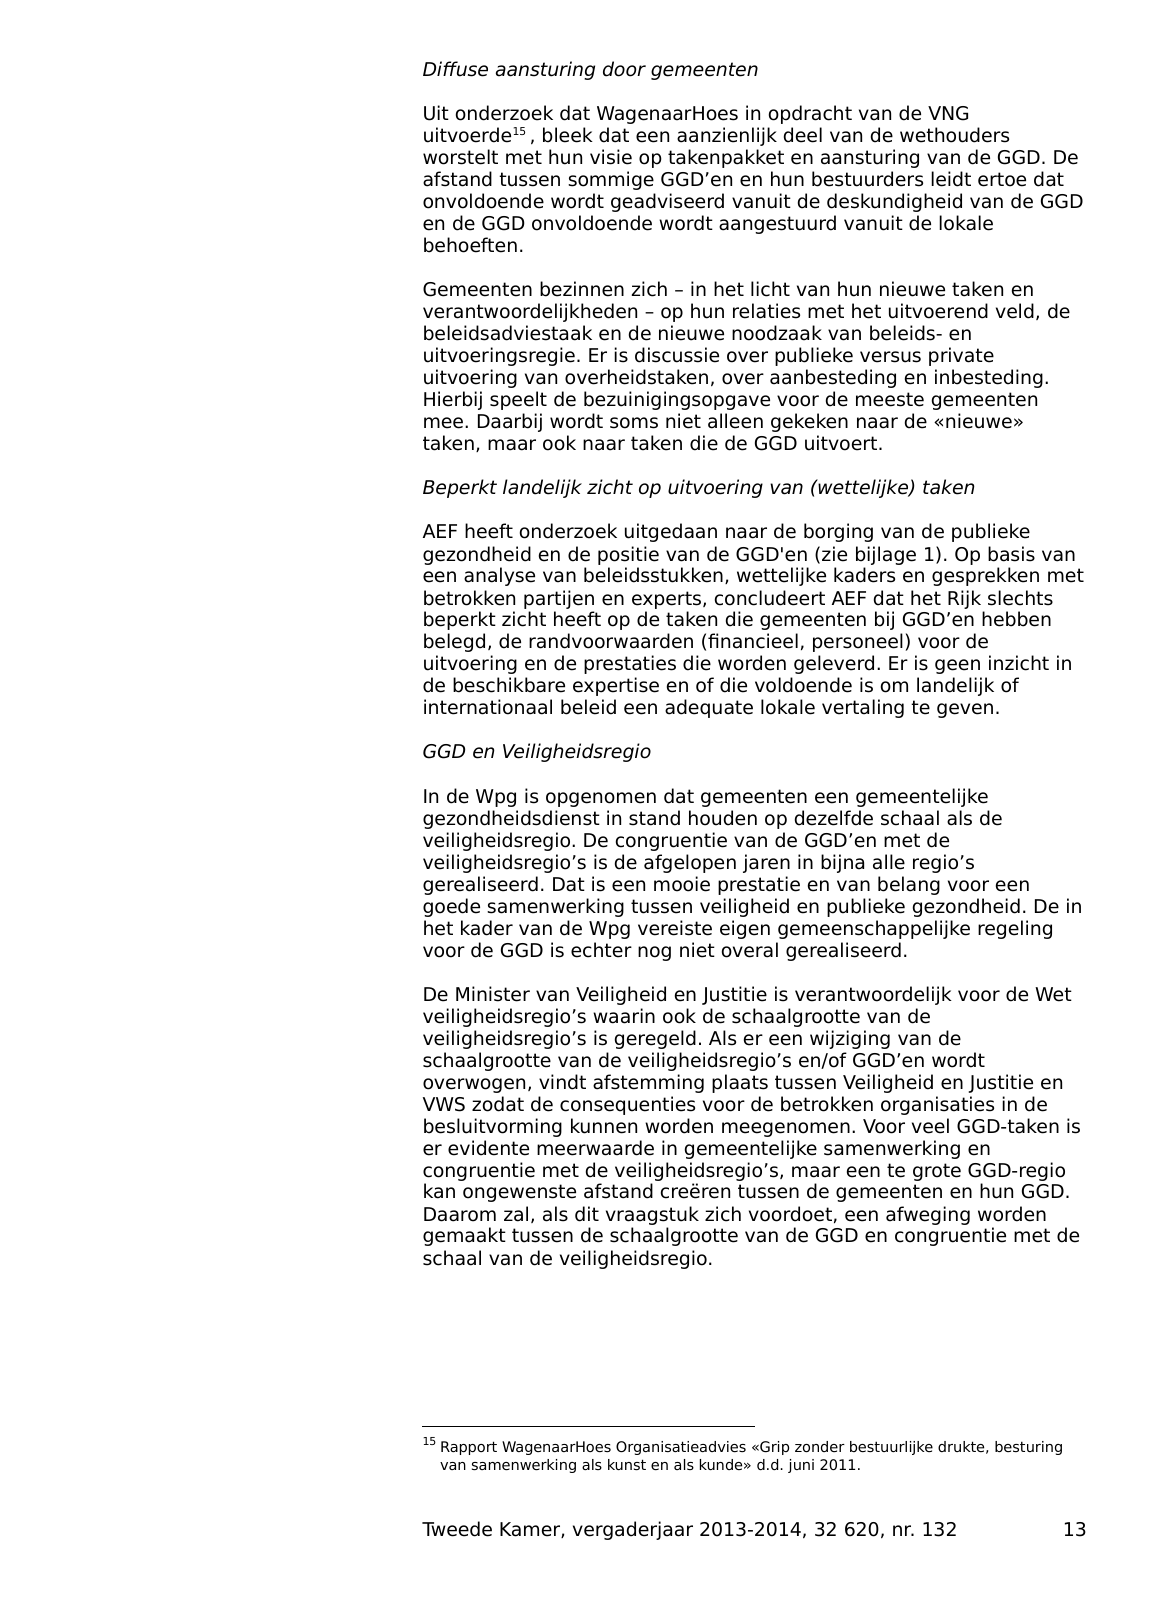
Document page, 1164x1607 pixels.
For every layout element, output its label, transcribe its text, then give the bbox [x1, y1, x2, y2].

subtitle Diffuse aansturing door gemeenten [422, 59, 1087, 81]
text De Minister van Veiligheid en Justitie is verantwoordelijk voor de Wet veiligheidsregio’s waarin ook de schaalgrootte van de veiligheidsregio’s is geregeld. Als er een wijziging van de schaalgrootte van de veiligheidsregio’s en/of GGD’en wordt overwogen, vindt afstemming plaats tussen Veiligheid en Justitie en VWS zodat de consequenties voor de betrokken organisaties in de besluitvorming kunnen worden meegenomen. Voor veel GGD-taken is er evidente meerwaarde in gemeentelijke samenwerking en congruentie met de veiligheidsregio’s, maar een te grote GGD-regio kan ongewenste afstand creëren tussen de gemeenten en hun GGD. Daarom zal, als dit vraagstuk zich voordoet, een afweging worden gemaakt tussen de schaalgrootte van de GGD en congruentie met de schaal van de veiligheidsregio. [422, 984, 1087, 1269]
text Gemeenten bezinnen zich – in het licht van hun nieuwe taken en verantwoordelijkheden – op hun relaties met het uitvoerend veld, de beleidsadviestaak en de nieuwe noodzaak van beleids- en uitvoeringsregie. Er is discussie over publieke versus private uitvoering van overheidstaken, over aanbesteding en inbesteding. Hierbij speelt de bezuinigingsopgave voor de meeste gemeenten mee. Daarbij wordt soms niet alleen gekeken naar de «nieuwe» taken, maar ook naar taken die de GGD uitvoert. [422, 279, 1087, 455]
text In de Wpg is opgenomen dat gemeenten een gemeentelijke gezondheidsdienst in stand houden op dezelfde schaal als de veiligheidsregio. De congruentie van de GGD’en met de veiligheidsregio’s is de afgelopen jaren in bijna alle regio’s gerealiseerd. Dat is een mooie prestatie en van belang voor een goede samenwerking tussen veiligheid en publieke gezondheid. De in het kader van de Wpg vereiste eigen gemeenschappelijke regeling voor de GGD is echter nog niet overal gerealiseerd. [422, 786, 1087, 961]
text AEF heeft onderzoek uitgedaan naar de borging van de publieke gezondheid en de positie van de GGD'en (zie bijlage 1). Op basis van een analyse van beleidsstukken, wettelijke kaders en gesprekken met betrokken partijen en experts, concludeert AEF dat het Rijk slechts beperkt zicht heeft op de taken die gemeenten bij GGD’en hebben belegd, de randvoorwaarden (financieel, personeel) voor de uitvoering en de prestaties die worden geleverd. Er is geen inzicht in de beschikbare expertise en of die voldoende is om landelijk of internationaal beleid een adequate lokale vertaling te geven. [422, 521, 1087, 719]
subtitle Beperkt landelijk zicht op uitvoering van (wettelijke) taken [422, 477, 1087, 499]
text Rapport WagenaarHoes Organisatieadvies «Grip zonder bestuurlijke drukte, besturing van samenwerking als kunst en als kunde» d.d. juni 2011. [422, 1435, 1087, 1474]
text Uit onderzoek dat WagenaarHoes in opdracht van de VNG uitvoerde, bleek dat een aanzienlijk deel van de wethouders worstelt met hun visie op takenpakket en aansturing van de GGD. De afstand tussen sommige GGD’en en hun bestuurders leidt ertoe dat onvoldoende wordt geadviseerd vanuit de deskundigheid van de GGD en de GGD onvoldoende wordt aangestuurd vanuit de lokale behoeften. [422, 103, 1087, 257]
subtitle GGD en Veiligheidsregio [422, 741, 1087, 763]
